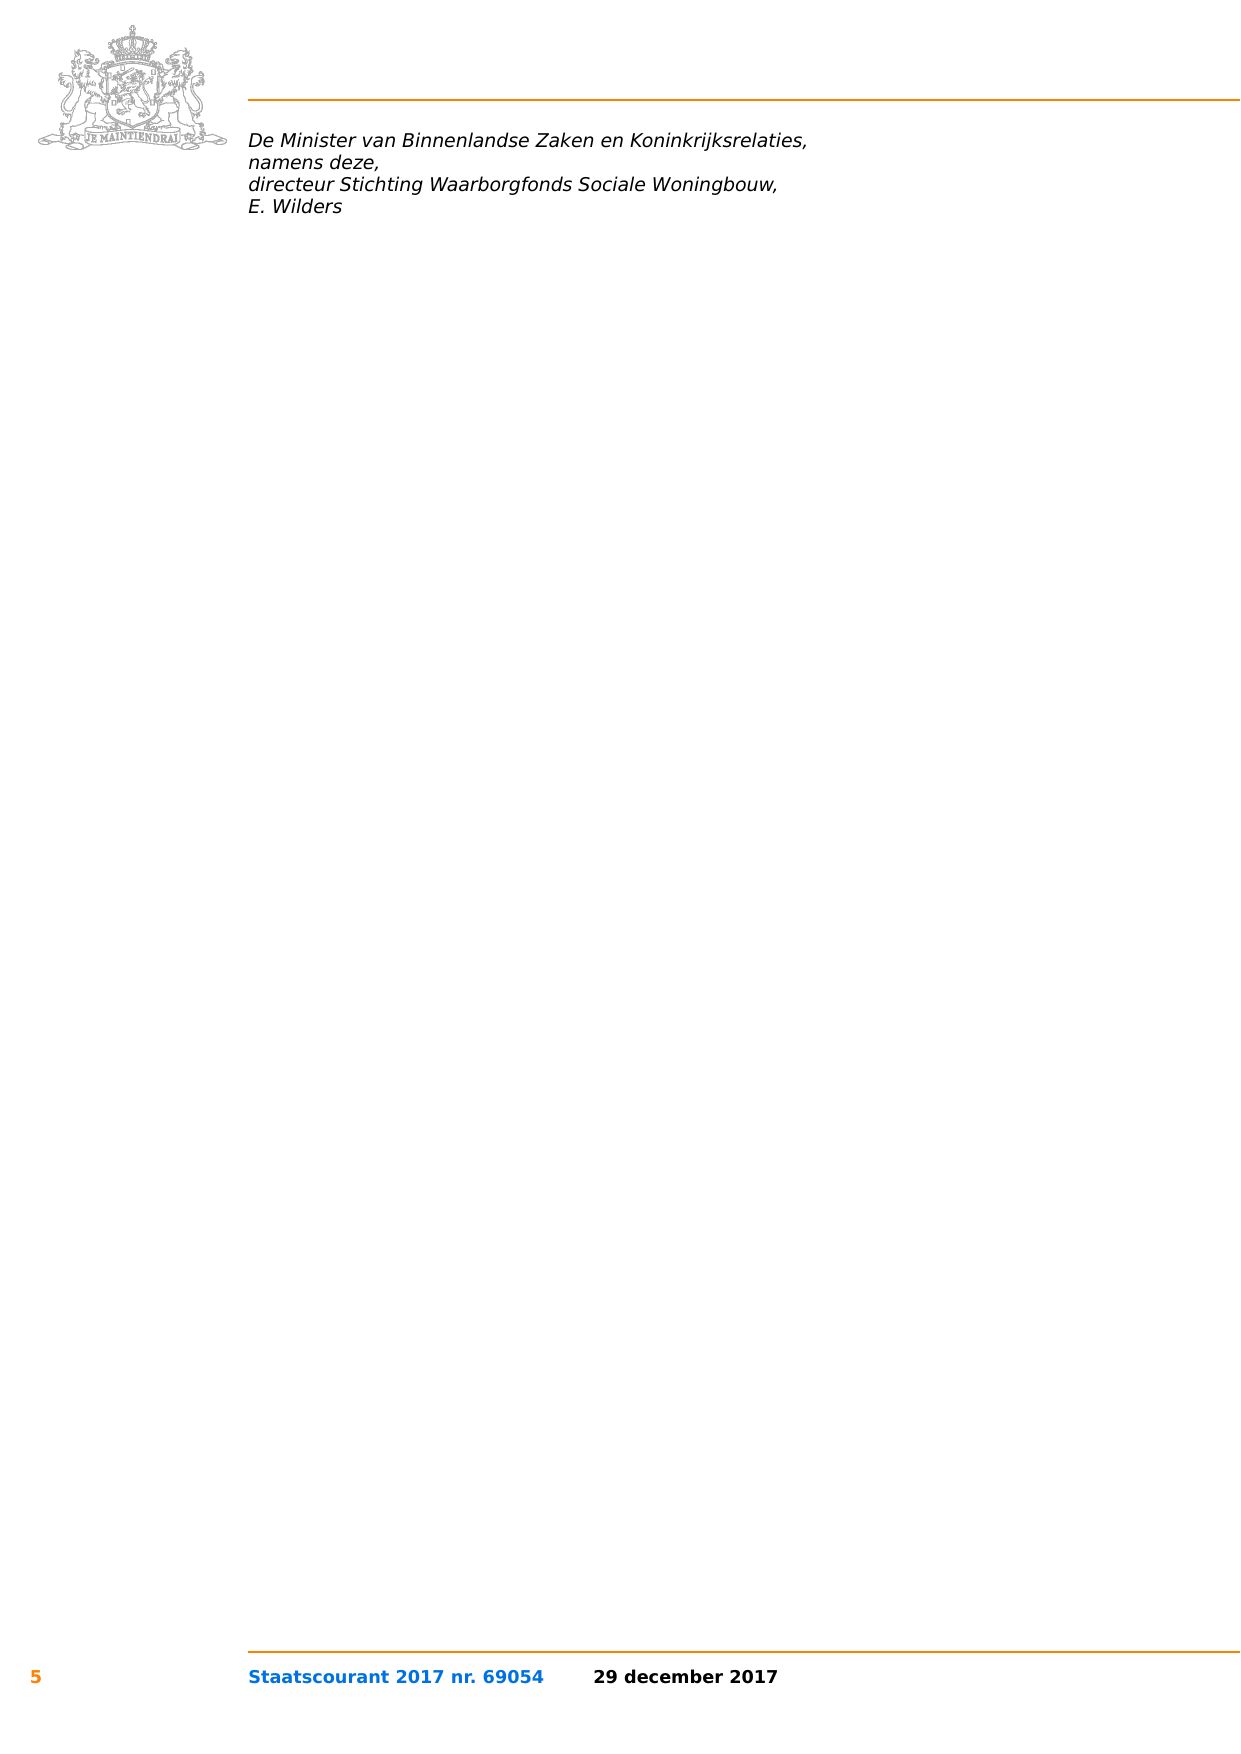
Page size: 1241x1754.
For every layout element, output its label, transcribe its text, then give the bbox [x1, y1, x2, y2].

picture [38, 25, 227, 150]
text De Minister van Binnenlandse Zaken en Koninkrijksrelaties, namens deze, directeur Stichting Waarborgfonds Sociale Woningbouw, E. Wilders [248, 130, 1163, 218]
